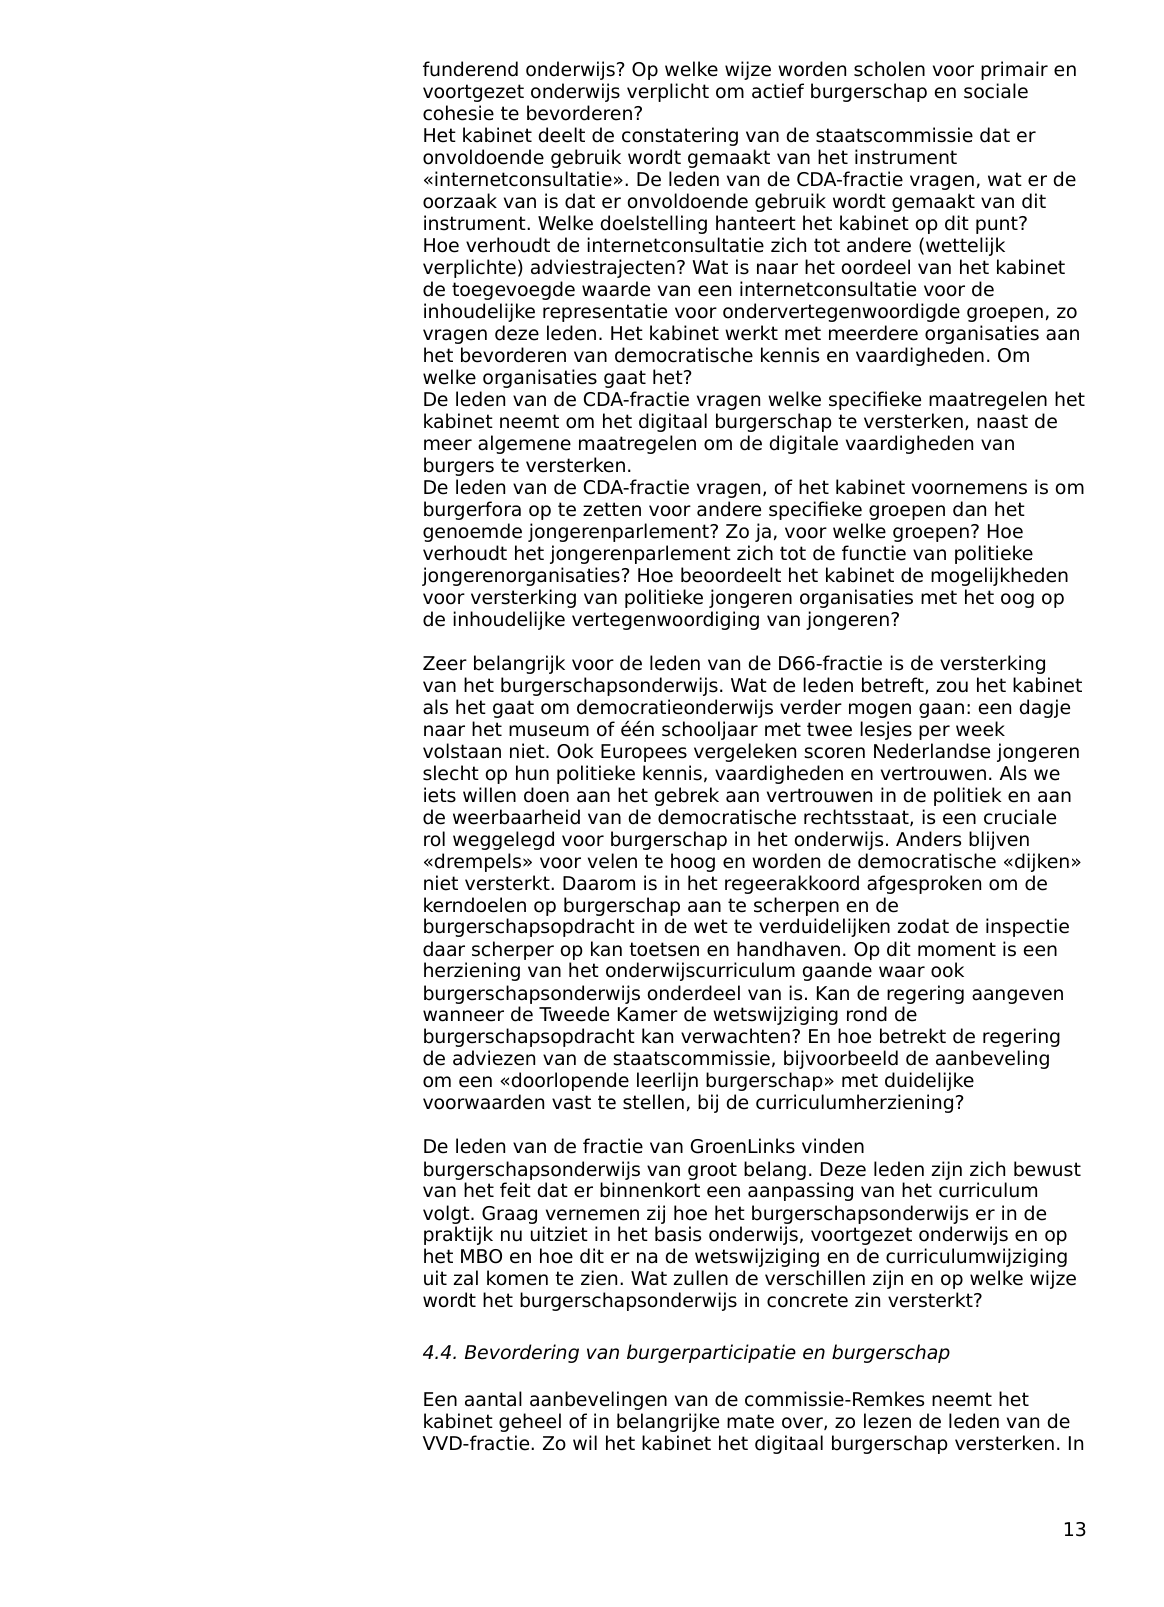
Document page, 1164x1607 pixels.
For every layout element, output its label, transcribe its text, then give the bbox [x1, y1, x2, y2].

text funderend onderwijs? Op welke wijze worden scholen voor primair en voortgezet onderwijs verplicht om actief burgerschap en sociale cohesie te bevorderen? [422, 59, 1087, 125]
text Hoe verhoudt de internetconsultatie zich tot andere (wettelijk verplichte) adviestrajecten? Wat is naar het oordeel van het kabinet de toegevoegde waarde van een internetconsultatie voor de inhoudelijke representatie voor ondervertegenwoordigde groepen, zo vragen deze leden. Het kabinet werkt met meerdere organisaties aan het bevorderen van democratische kennis en vaardigheden. Om welke organisaties gaat het? [422, 235, 1087, 389]
subtitle 4.4. Bevordering van burgerparticipatie en burgerschap [422, 1342, 1087, 1364]
text De leden van de fractie van GroenLinks vinden burgerschapsonderwijs van groot belang. Deze leden zijn zich bewust van het feit dat er binnenkort een aanpassing van het curriculum volgt. Graag vernemen zij hoe het burgerschapsonderwijs er in de praktijk nu uitziet in het basis onderwijs, voortgezet onderwijs en op het MBO en hoe dit er na de wetswijziging en de curriculumwijziging uit zal komen te zien. Wat zullen de verschillen zijn en op welke wijze wordt het burgerschapsonderwijs in concrete zin versterkt? [422, 1136, 1087, 1312]
text Het kabinet deelt de constatering van de staatscommissie dat er onvoldoende gebruik wordt gemaakt van het instrument «internetconsultatie». De leden van de CDA-fractie vragen, wat er de oorzaak van is dat er onvoldoende gebruik wordt gemaakt van dit instrument. Welke doelstelling hanteert het kabinet op dit punt? [422, 125, 1087, 235]
text Zeer belangrijk voor de leden van de D66-fractie is de versterking van het burgerschapsonderwijs. Wat de leden betreft, zou het kabinet als het gaat om democratieonderwijs verder mogen gaan: een dagje naar het museum of één schooljaar met twee lesjes per week volstaan niet. Ook Europees vergeleken scoren Nederlandse jongeren slecht op hun politieke kennis, vaardigheden en vertrouwen. Als we iets willen doen aan het gebrek aan vertrouwen in de politiek en aan de weerbaarheid van de democratische rechtsstaat, is een cruciale rol weggelegd voor burgerschap in het onderwijs. Anders blijven «drempels» voor velen te hoog en worden de democratische «dijken» niet versterkt. Daarom is in het regeerakkoord afgesproken om de kerndoelen op burgerschap aan te scherpen en de burgerschapsopdracht in de wet te verduidelijken zodat de inspectie daar scherper op kan toetsen en handhaven. Op dit moment is een herziening van het onderwijscurriculum gaande waar ook burgerschapsonderwijs onderdeel van is. Kan de regering aangeven wanneer de Tweede Kamer de wetswijziging rond de burgerschapsopdracht kan verwachten? En hoe betrekt de regering de adviezen van de staatscommissie, bijvoorbeeld de aanbeveling om een «doorlopende leerlijn burgerschap» met duidelijke voorwaarden vast te stellen, bij de curriculumherziening? [422, 653, 1087, 1114]
text De leden van de CDA-fractie vragen, of het kabinet voornemens is om burgerfora op te zetten voor andere specifieke groepen dan het genoemde jongerenparlement? Zo ja, voor welke groepen? Hoe verhoudt het jongerenparlement zich tot de functie van politieke jongerenorganisaties? Hoe beoordeelt het kabinet de mogelijkheden voor versterking van politieke jongeren organisaties met het oog op de inhoudelijke vertegenwoordiging van jongeren? [422, 477, 1087, 631]
text Een aantal aanbevelingen van de commissie-Remkes neemt het kabinet geheel of in belangrijke mate over, zo lezen de leden van de VVD-fractie. Zo wil het kabinet het digitaal burgerschap versterken. In [422, 1389, 1087, 1455]
text De leden van de CDA-fractie vragen welke specifieke maatregelen het kabinet neemt om het digitaal burgerschap te versterken, naast de meer algemene maatregelen om de digitale vaardigheden van burgers te versterken. [422, 389, 1087, 477]
